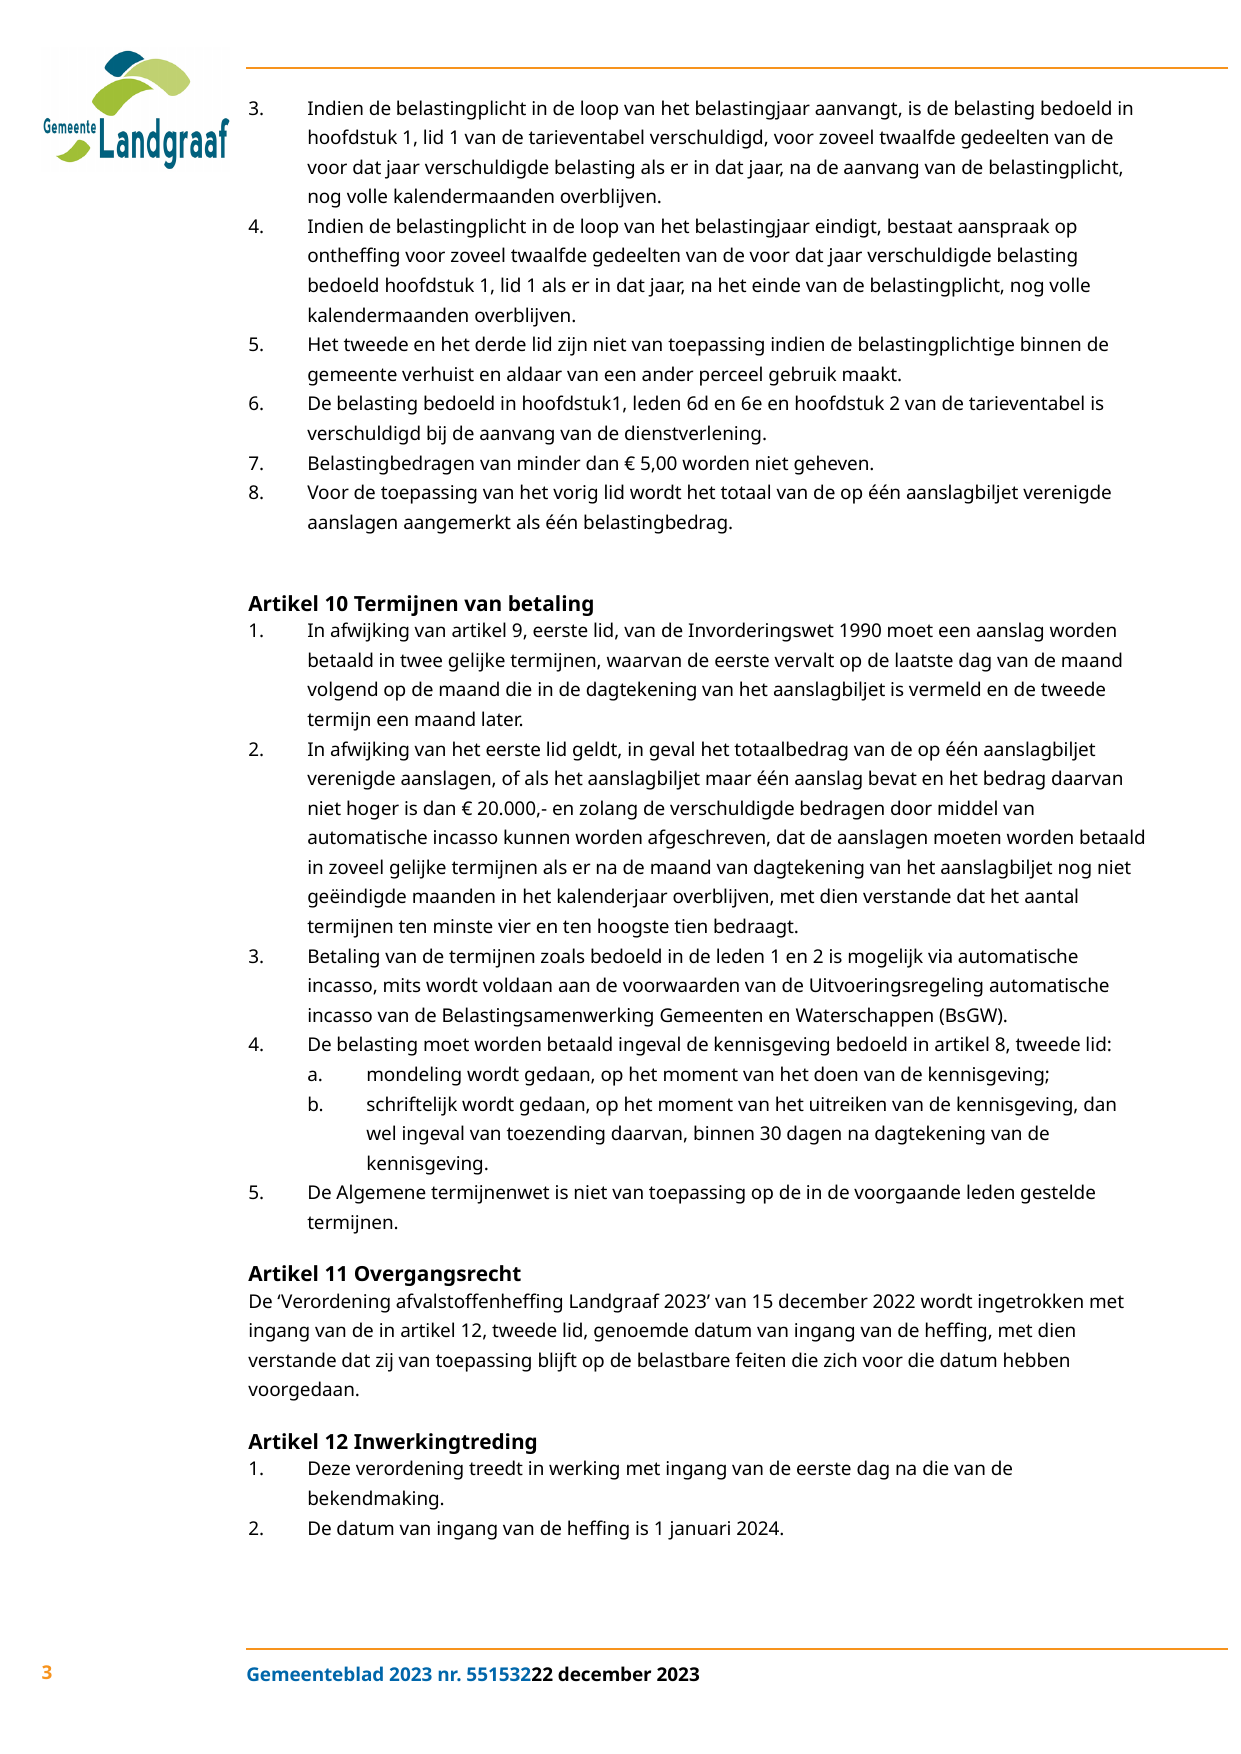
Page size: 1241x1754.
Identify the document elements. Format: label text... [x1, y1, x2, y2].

list Voor de toepassing van het vorig lid wordt het totaal van de op één aanslagbiljet verenigde aanslagen aangemerkt als één belastingbedrag. [248, 479, 1152, 535]
list In afwijking van het eerste lid geldt, in geval het totaalbedrag van de op één aanslagbiljet verenigde aanslagen, of als het aanslagbiljet maar één aanslag bevat en het bedrag daarvan niet hoger is dan € 20.000,- en zolang de verschuldigde bedragen door middel van automatische incasso kunnen worden afgeschreven, dat de aanslagen moeten worden betaald in zoveel gelijke termijnen als er na de maand van dagtekening van het aanslagbiljet nog niet geëindigde maanden in het kalenderjaar overblijven, met dien verstande dat het aantal termijnen ten minste vier en ten hoogste tien bedraagt. [248, 736, 1152, 939]
list Belastingbedragen van minder dan € 5,00 worden niet geheven. [248, 450, 1152, 476]
text Artikel 12 Inwerkingtreding [248, 1427, 1152, 1456]
list De Algemene termijnenwet is niet van toepassing op de in de voorgaande leden gestelde termijnen. [248, 1179, 1152, 1235]
text Artikel 10 Termijnen van betaling [248, 589, 1152, 617]
list Betaling van de termijnen zoals bedoeld in de leden 1 en 2 is mogelijk via automatische incasso, mits wordt voldaan aan de voorwaarden van de Uitvoeringsregeling automatische incasso van de Belastingsamenwerking Gemeenten en Waterschappen (BsGW). [248, 943, 1152, 1028]
list mondeling wordt gedaan, op het moment van het doen van de kennisgeving; [307, 1061, 1152, 1087]
list De belasting bedoeld in hoofdstuk1, leden 6d en 6e en hoofdstuk 2 van de tarieventabel is verschuldigd bij de aanvang van de dienstverlening. [248, 391, 1152, 446]
list In afwijking van artikel 9, eerste lid, van de Invorderingswet 1990 moet een aanslag worden betaald in twee gelijke termijnen, waarvan de eerste vervalt op de laatste dag van de maand volgend op de maand die in de dagtekening van het aanslagbiljet is vermeld en de tweede termijn een maand later. [248, 617, 1152, 732]
list Deze verordening treedt in werking met ingang van de eerste dag na die van de bekendmaking. [248, 1456, 1152, 1511]
list De datum van ingang van de heffing is 1 januari 2024. [248, 1515, 1152, 1540]
list De belasting moet worden betaald ingeval de kennisgeving bedoeld in artikel 8, tweede lid: [248, 1032, 1152, 1057]
picture [41, 47, 231, 172]
list Indien de belastingplicht in de loop van het belastingjaar eindigt, bestaat aanspraak op ontheffing voor zoveel twaalfde gedeelten van de voor dat jaar verschuldigde belasting bedoeld hoofdstuk 1, lid 1 als er in dat jaar, na het einde van de belastingplicht, nog volle kalendermaanden overblijven. [248, 213, 1152, 328]
list Indien de belastingplicht in de loop van het belastingjaar aanvangt, is de belasting bedoeld in hoofdstuk 1, lid 1 van de tarieventabel verschuldigd, voor zoveel twaalfde gedeelten van de voor dat jaar verschuldigde belasting als er in dat jaar, na de aanvang van de belastingplicht, nog volle kalendermaanden overblijven. [248, 95, 1152, 209]
list Het tweede en het derde lid zijn niet van toepassing indien de belastingplichtige binnen de gemeente verhuist en aldaar van een ander perceel gebruik maakt. [248, 331, 1152, 387]
text Artikel 11 Overgangsrecht [248, 1259, 1152, 1288]
list schriftelijk wordt gedaan, op het moment van het uitreiken van de kennisgeving, dan wel ingeval van toezending daarvan, binnen 30 dagen na dagtekening van de kennisgeving. [307, 1091, 1152, 1176]
text De ‘Verordening afvalstoffenheffing Landgraaf 2023’ van 15 december 2022 wordt ingetrokken met ingang van de in artikel 12, tweede lid, genoemde datum van ingang van de heffing, met dien verstande dat zij van toepassing blijft op de belastbare feiten die zich voor die datum hebben voorgedaan. [248, 1288, 1152, 1402]
